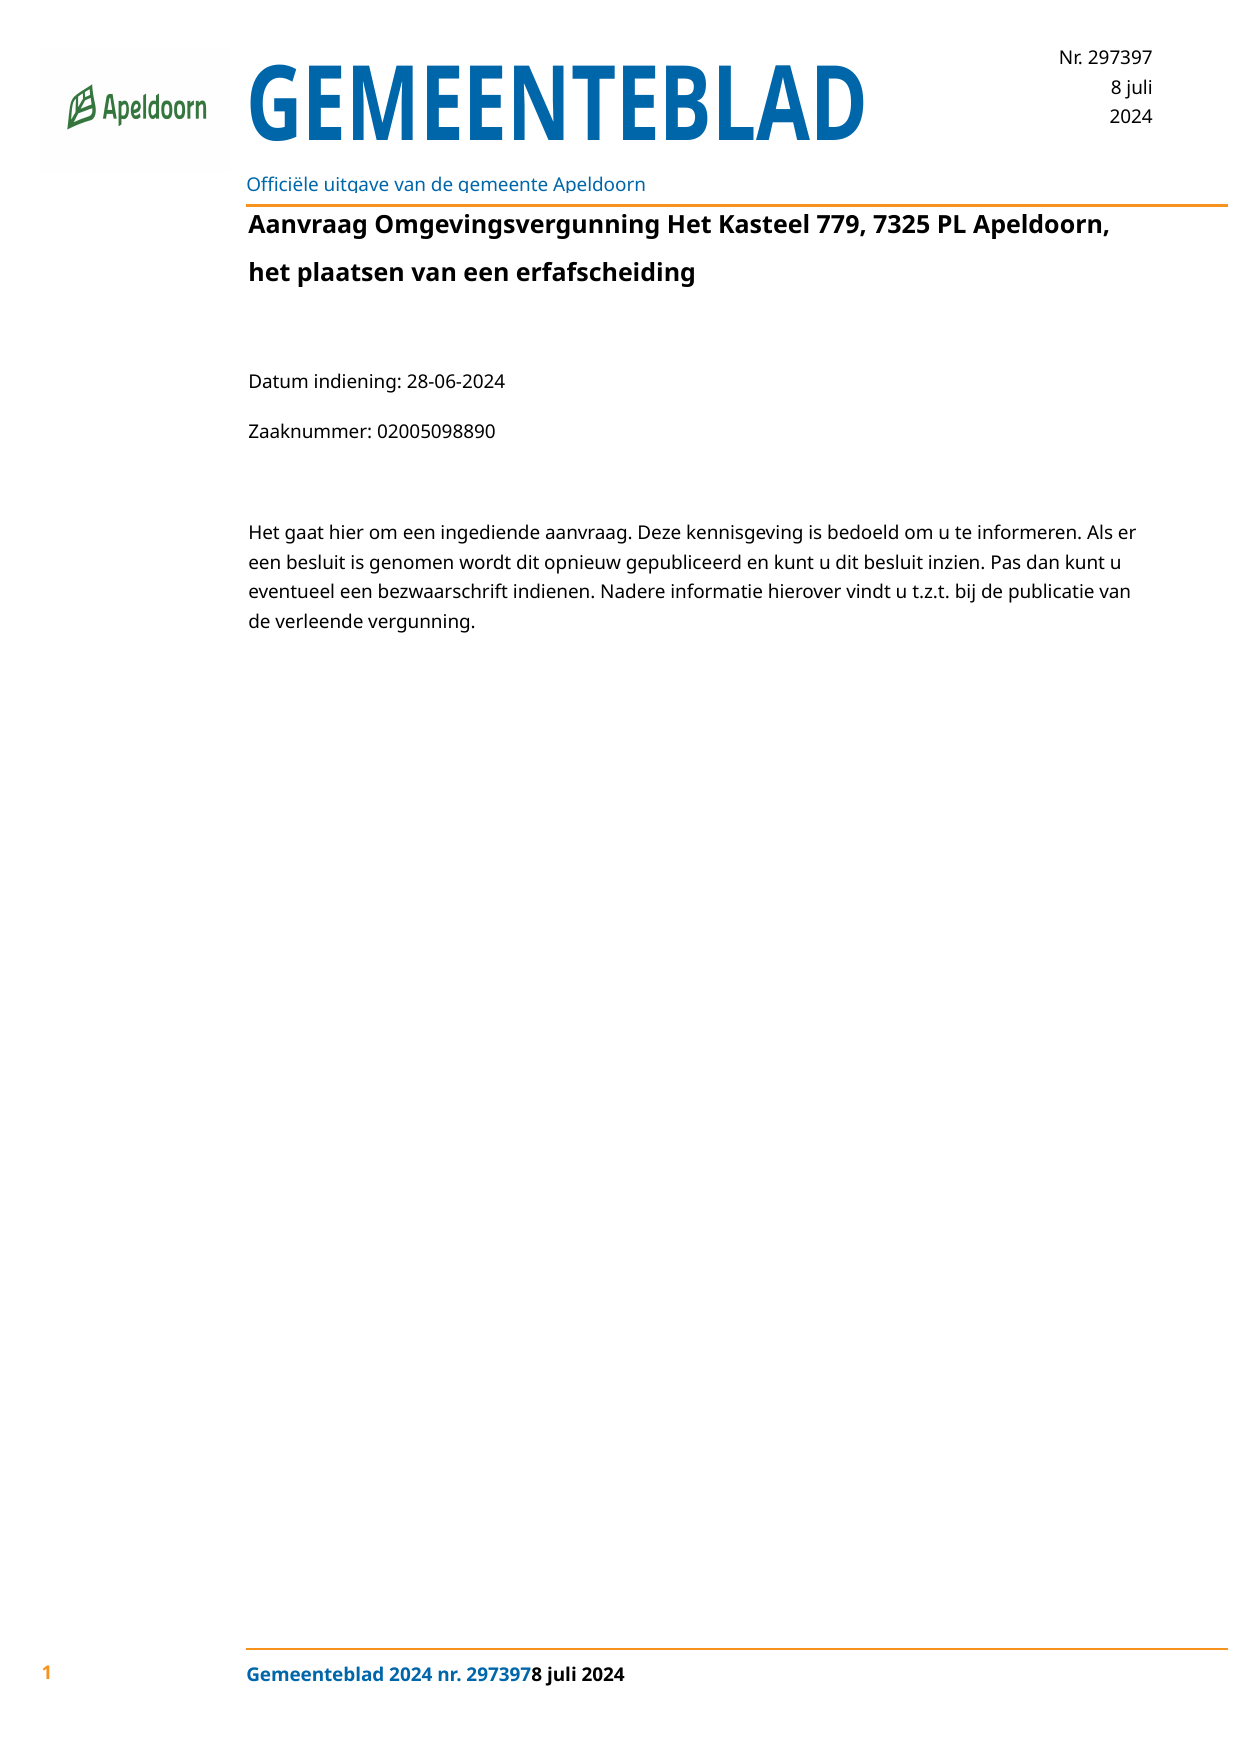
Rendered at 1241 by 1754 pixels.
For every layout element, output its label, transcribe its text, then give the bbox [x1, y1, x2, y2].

text Het gaat hier om een ingediende aanvraag. Deze kennisgeving is bedoeld om u te informeren. Als er een besluit is genomen wordt dit opnieuw gepubliceerd en kunt u dit besluit inzien. Pas dan kunt u eventueel een bezwaarschrift indienen. Nadere informatie hierover vindt u t.z.t. bij de publicatie van de verleende vergunning. [248, 519, 1152, 634]
text Aanvraag Omgevingsvergunning Het Kasteel 779, 7325 PL Apeldoorn, het plaatsen van een erfafscheiding [248, 207, 1152, 288]
text Zaaknummer: 02005098890 [248, 419, 1152, 444]
picture [41, 47, 231, 172]
text Datum indiening: 28-06-2024 [248, 368, 1152, 394]
